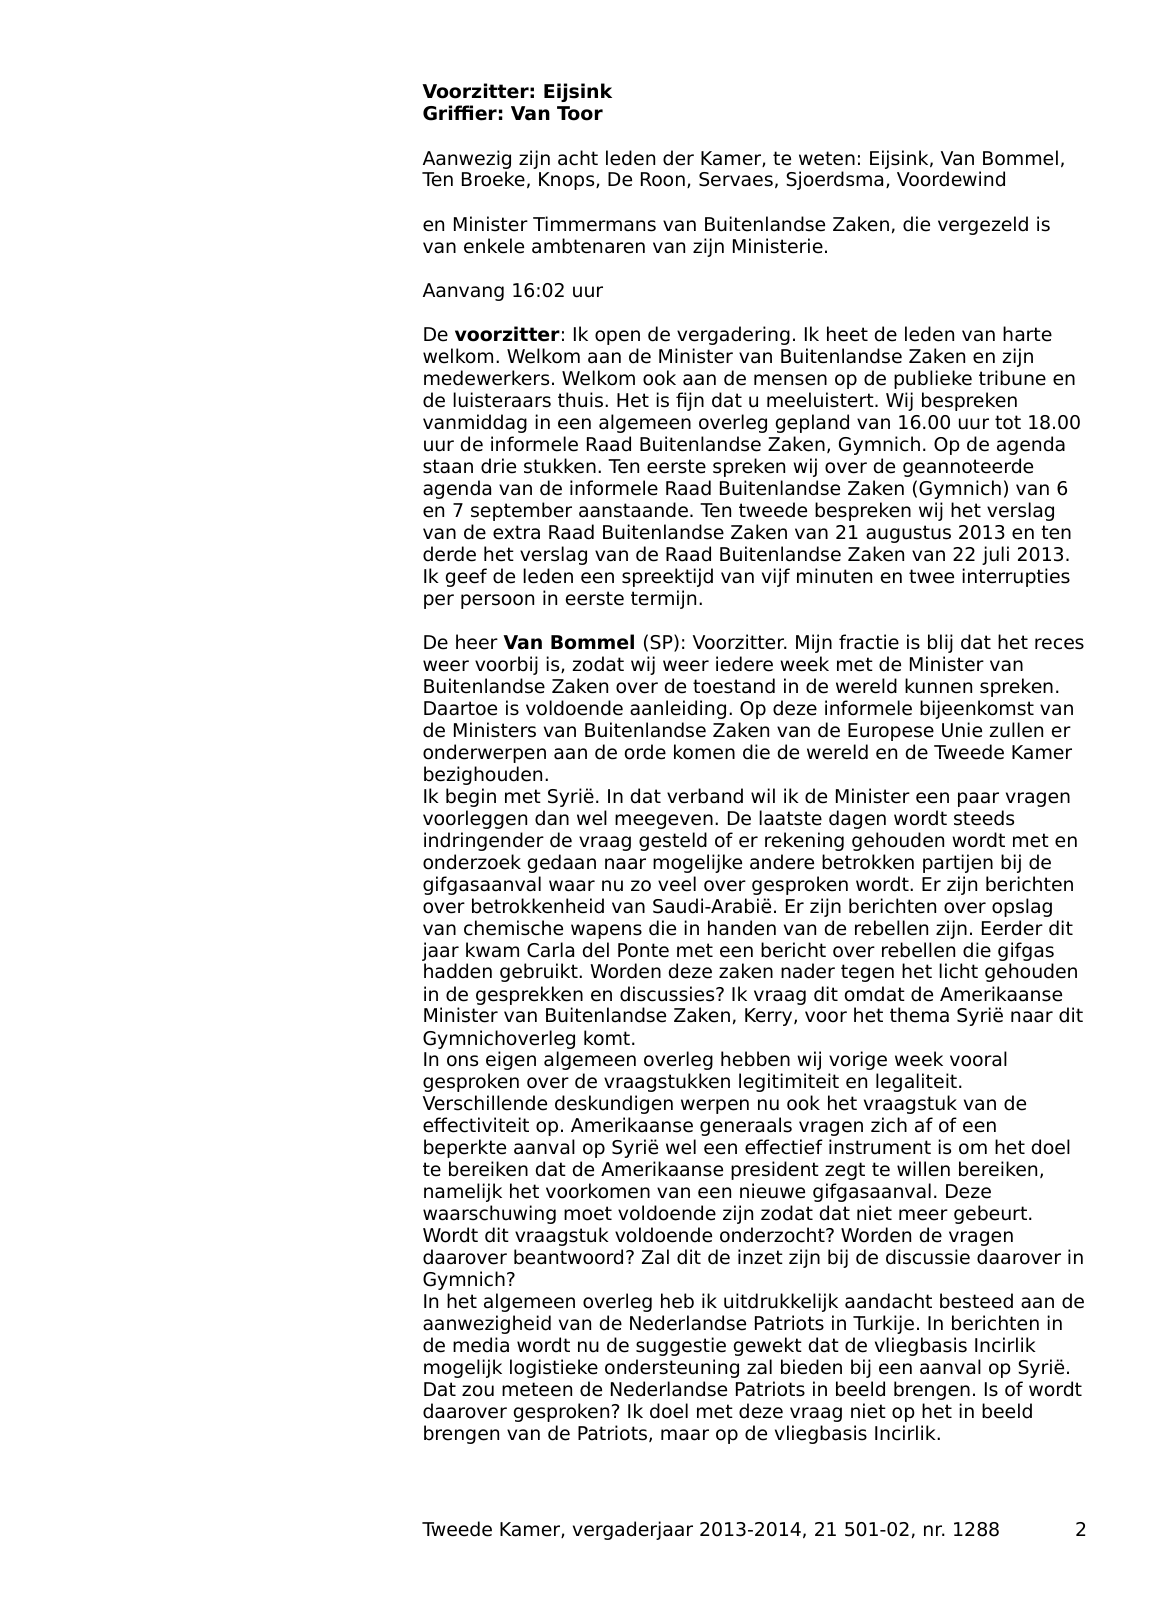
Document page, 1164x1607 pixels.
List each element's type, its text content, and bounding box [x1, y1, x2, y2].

text Voorzitter: Eijsink [422, 81, 1087, 103]
text Ik begin met Syrië. In dat verband wil ik de Minister een paar vragen voorleggen dan wel meegeven. De laatste dagen wordt steeds indringender de vraag gesteld of er rekening gehouden wordt met en onderzoek gedaan naar mogelijke andere betrokken partijen bij de gifgasaanval waar nu zo veel over gesproken wordt. Er zijn berichten over betrokkenheid van Saudi-Arabië. Er zijn berichten over opslag van chemische wapens die in handen van de rebellen zijn. Eerder dit jaar kwam Carla del Ponte met een bericht over rebellen die gifgas hadden gebruikt. Worden deze zaken nader tegen het licht gehouden in de gesprekken en discussies? Ik vraag dit omdat de Amerikaanse Minister van Buitenlandse Zaken, Kerry, voor het thema Syrië naar dit Gymnichoverleg komt. [422, 786, 1087, 1049]
text In het algemeen overleg heb ik uitdrukkelijk aandacht besteed aan de aanwezigheid van de Nederlandse Patriots in Turkije. In berichten in de media wordt nu de suggestie gewekt dat de vliegbasis Incirlik mogelijk logistieke ondersteuning zal bieden bij een aanval op Syrië. Dat zou meteen de Nederlandse Patriots in beeld brengen. Is of wordt daarover gesproken? Ik doel met deze vraag niet op het in beeld brengen van de Patriots, maar op de vliegbasis Incirlik. [422, 1291, 1087, 1445]
text Aanvang 16:02 uur [422, 280, 1087, 302]
text en Minister Timmermans van Buitenlandse Zaken, die vergezeld is van enkele ambtenaren van zijn Ministerie. [422, 213, 1087, 257]
text Griffier: Van Toor [422, 103, 1087, 125]
text De voorzitter: Ik open de vergadering. Ik heet de leden van harte welkom. Welkom aan de Minister van Buitenlandse Zaken en zijn medewerkers. Welkom ook aan de mensen op de publieke tribune en de luisteraars thuis. Het is fijn dat u meeluistert. Wij bespreken vanmiddag in een algemeen overleg gepland van 16.00 uur tot 18.00 uur de informele Raad Buitenlandse Zaken, Gymnich. Op de agenda staan drie stukken. Ten eerste spreken wij over de geannoteerde agenda van de informele Raad Buitenlandse Zaken (Gymnich) van 6 en 7 september aanstaande. Ten tweede bespreken wij het verslag van de extra Raad Buitenlandse Zaken van 21 augustus 2013 en ten derde het verslag van de Raad Buitenlandse Zaken van 22 juli 2013. Ik geef de leden een spreektijd van vijf minuten en twee interrupties per persoon in eerste termijn. [422, 324, 1087, 609]
text Aanwezig zijn acht leden der Kamer, te weten: Eijsink, Van Bommel, Ten Broeke, Knops, De Roon, Servaes, Sjoerdsma, Voordewind [422, 147, 1087, 191]
text De heer Van Bommel (SP): Voorzitter. Mijn fractie is blij dat het reces weer voorbij is, zodat wij weer iedere week met de Minister van Buitenlandse Zaken over de toestand in de wereld kunnen spreken. Daartoe is voldoende aanleiding. Op deze informele bijeenkomst van de Ministers van Buitenlandse Zaken van de Europese Unie zullen er onderwerpen aan de orde komen die de wereld en de Tweede Kamer bezighouden. [422, 632, 1087, 786]
text In ons eigen algemeen overleg hebben wij vorige week vooral gesproken over de vraagstukken legitimiteit en legaliteit. Verschillende deskundigen werpen nu ook het vraagstuk van de effectiviteit op. Amerikaanse generaals vragen zich af of een beperkte aanval op Syrië wel een effectief instrument is om het doel te bereiken dat de Amerikaanse president zegt te willen bereiken, namelijk het voorkomen van een nieuwe gifgasaanval. Deze waarschuwing moet voldoende zijn zodat dat niet meer gebeurt. Wordt dit vraagstuk voldoende onderzocht? Worden de vragen daarover beantwoord? Zal dit de inzet zijn bij de discussie daarover in Gymnich? [422, 1049, 1087, 1291]
